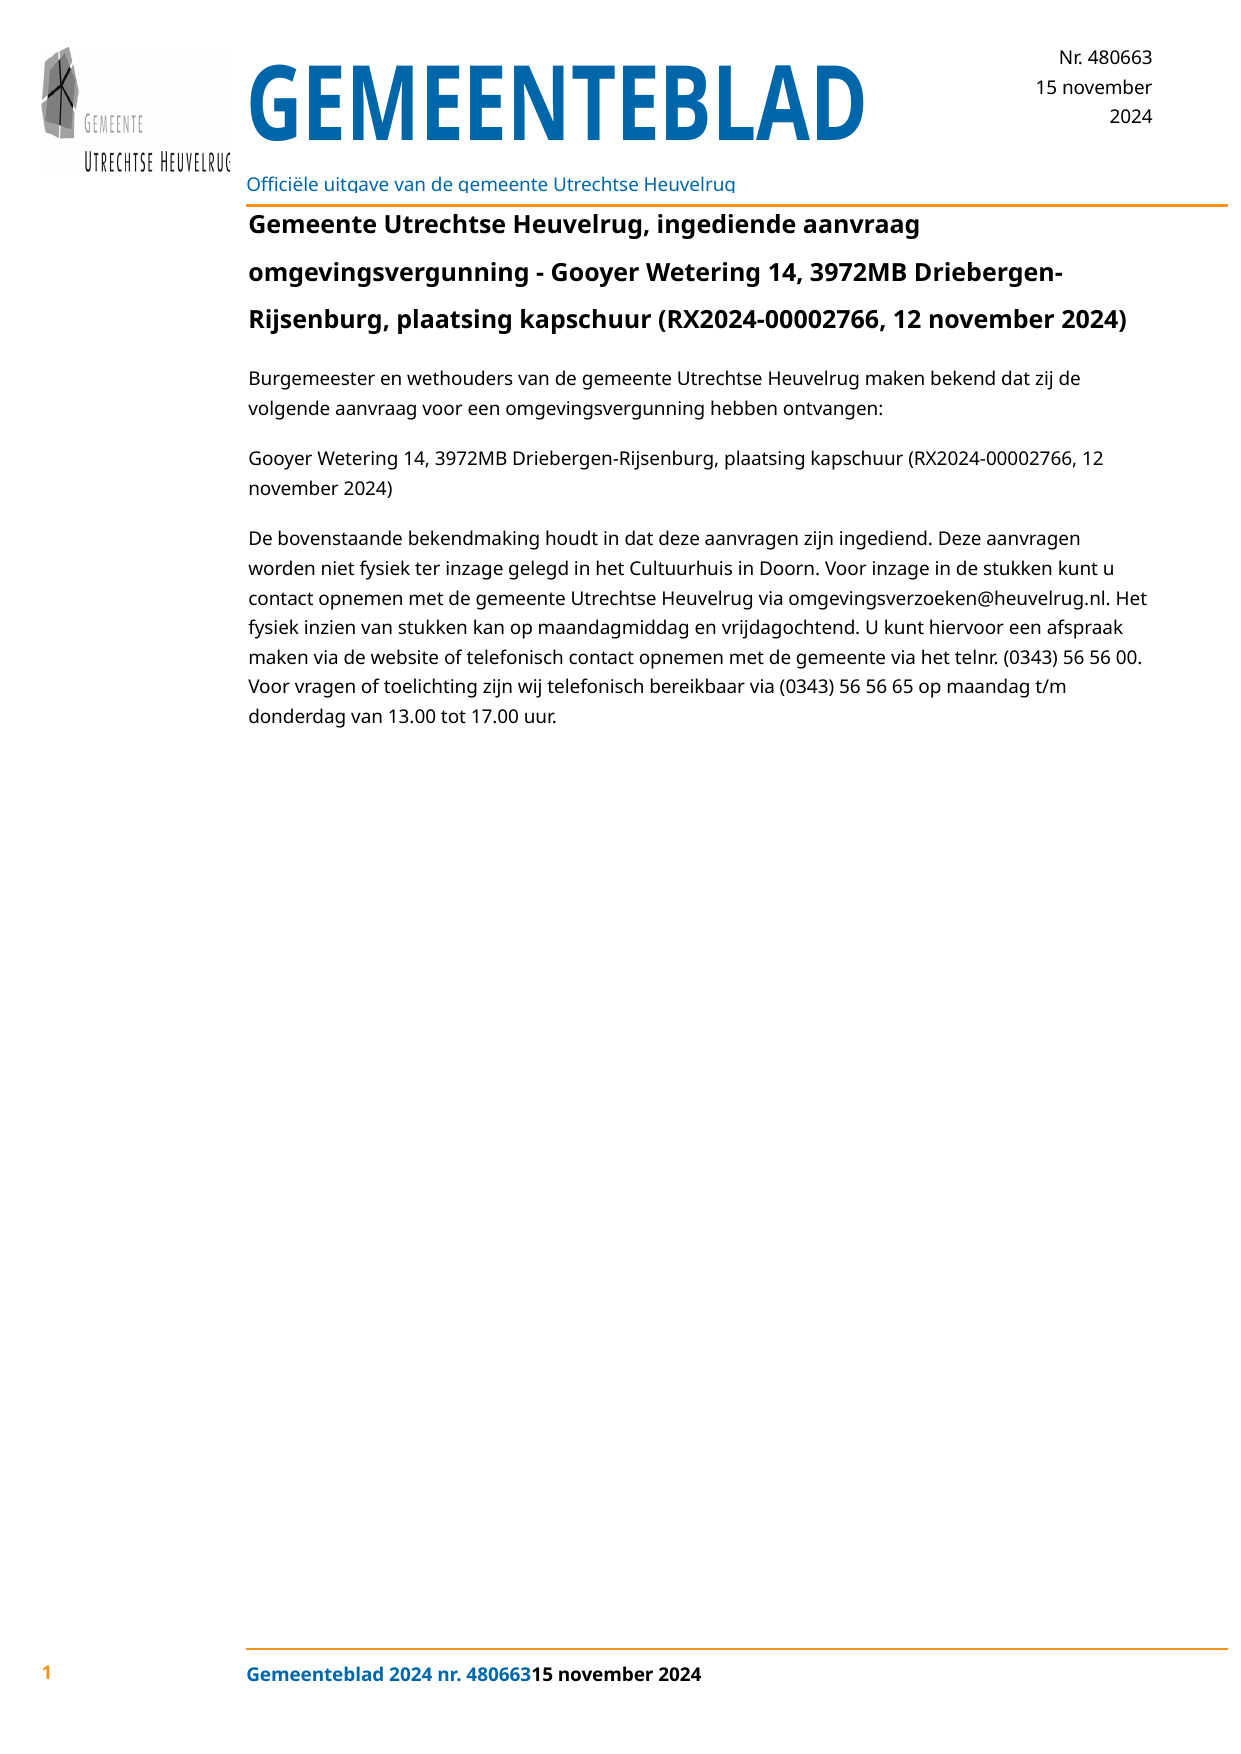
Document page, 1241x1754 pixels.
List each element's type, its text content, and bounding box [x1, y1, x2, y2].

text De bovenstaande bekendmaking houdt in dat deze aanvragen zijn ingediend. Deze aanvragen worden niet fysiek ter inzage gelegd in het Cultuurhuis in Doorn. Voor inzage in de stukken kunt u contact opnemen met de gemeente Utrechtse Heuvelrug via omgevingsverzoeken@heuvelrug.nl. Het fysiek inzien van stukken kan op maandagmiddag en vrijdagochtend. U kunt hiervoor een afspraak maken via de website of telefonisch contact opnemen met de gemeente via het telnr. (0343) 56 56 00. Voor vragen of toelichting zijn wij telefonisch bereikbaar via (0343) 56 56 65 op maandag t/m donderdag van 13.00 tot 17.00 uur. [248, 526, 1152, 729]
picture [41, 47, 231, 172]
text Gemeente Utrechtse Heuvelrug, ingediende aanvraag omgevingsvergunning - Gooyer Wetering 14, 3972MB Driebergen-Rijsenburg, plaatsing kapschuur (RX2024-00002766, 12 november 2024) [248, 207, 1152, 336]
text Burgemeester en wethouders van de gemeente Utrechtse Heuvelrug maken bekend dat zij de volgende aanvraag voor een omgevingsvergunning hebben ontvangen: [248, 366, 1152, 421]
text Gooyer Wetering 14, 3972MB Driebergen-Rijsenburg, plaatsing kapschuur (RX2024-00002766, 12 november 2024) [248, 446, 1152, 501]
